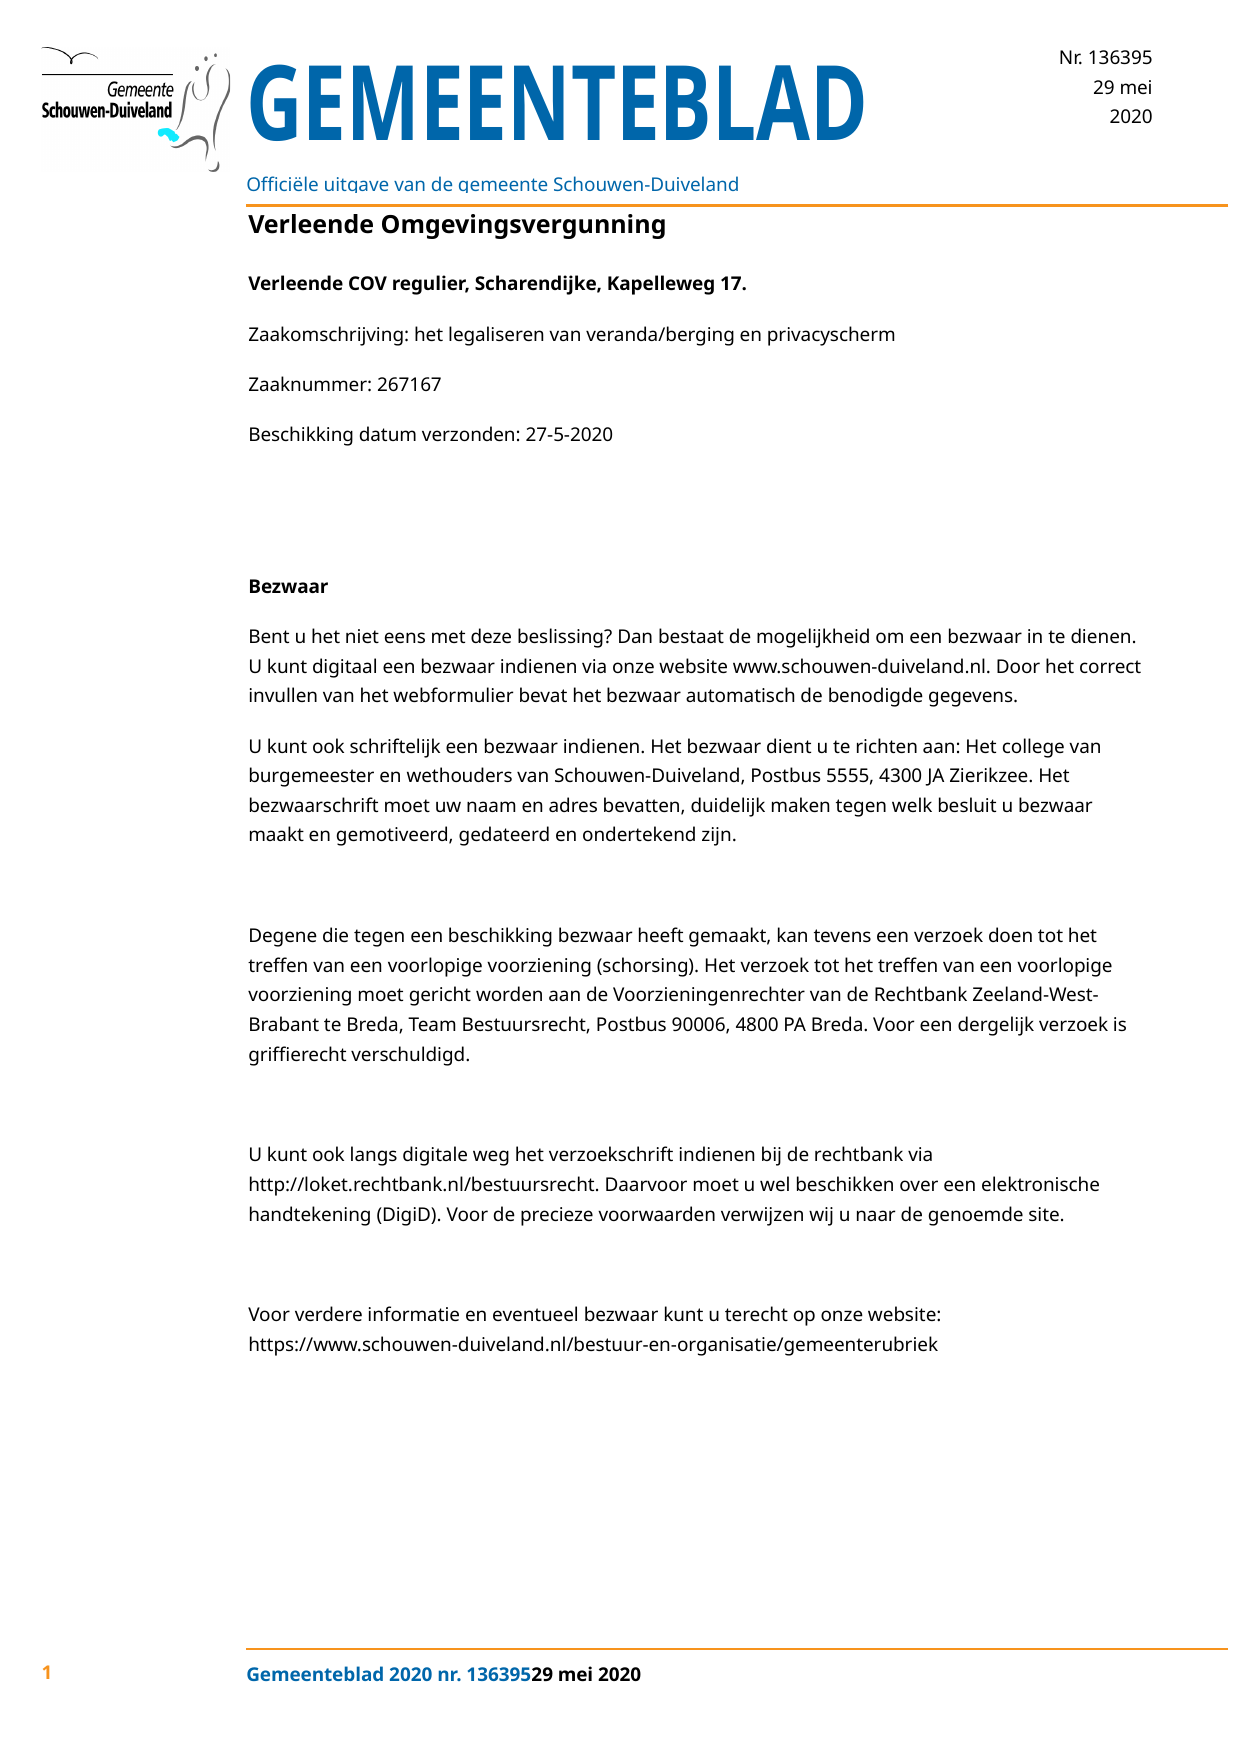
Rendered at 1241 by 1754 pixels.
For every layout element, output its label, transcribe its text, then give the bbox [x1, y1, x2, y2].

text Degene die tegen een beschikking bezwaar heeft gemaakt, kan tevens een verzoek doen tot het treffen van een voorlopige voorziening (schorsing). Het verzoek tot het treffen van een voorlopige voorziening moet gericht worden aan de Voorzieningenrechter van de Rechtbank Zeeland-West-Brabant te Breda, Team Bestuursrecht, Postbus 90006, 4800 PA Breda. Voor een dergelijk verzoek is griffierecht verschuldigd. [248, 922, 1152, 1066]
text Verleende COV regulier, Scharendijke, Kapelleweg 17. [248, 270, 1152, 296]
text Verleende Omgevingsvergunning [248, 207, 1152, 241]
text Beschikking datum verzonden: 27-5-2020 [248, 422, 1152, 447]
text U kunt ook langs digitale weg het verzoekschrift indienen bij de rechtbank via http://loket.rechtbank.nl/bestuursrecht. Daarvoor moet u wel beschikken over een elektronische handtekening (DigiD). Voor de precieze voorwaarden verwijzen wij u naar de genoemde site. [248, 1142, 1152, 1226]
text Voor verdere informatie en eventueel bezwaar kunt u terecht op onze website: https://www.schouwen-duiveland.nl/bestuur-en-organisatie/gemeenterubriek [248, 1302, 1152, 1357]
picture [41, 47, 231, 172]
text U kunt ook schriftelijk een bezwaar indienen. Het bezwaar dient u te richten aan: Het college van burgemeester en wethouders van Schouwen-Duiveland, Postbus 5555, 4300 JA Zierikzee. Het bezwaarschrift moet uw naam en adres bevatten, duidelijk maken tegen welk besluit u bezwaar maakt en gemotiveerd, gedateerd en ondertekend zijn. [248, 733, 1152, 847]
text Zaaknummer: 267167 [248, 371, 1152, 397]
text Zaakomschrijving: het legaliseren van veranda/berging en privacyscherm [248, 321, 1152, 346]
text Bezwaar [248, 573, 1152, 598]
text Bent u het niet eens met deze beslissing? Dan bestaat de mogelijkheid om een bezwaar in te dienen. U kunt digitaal een bezwaar indienen via onze website www.schouwen-duiveland.nl. Door het correct invullen van het webformulier bevat het bezwaar automatisch de benodigde gegevens. [248, 623, 1152, 708]
